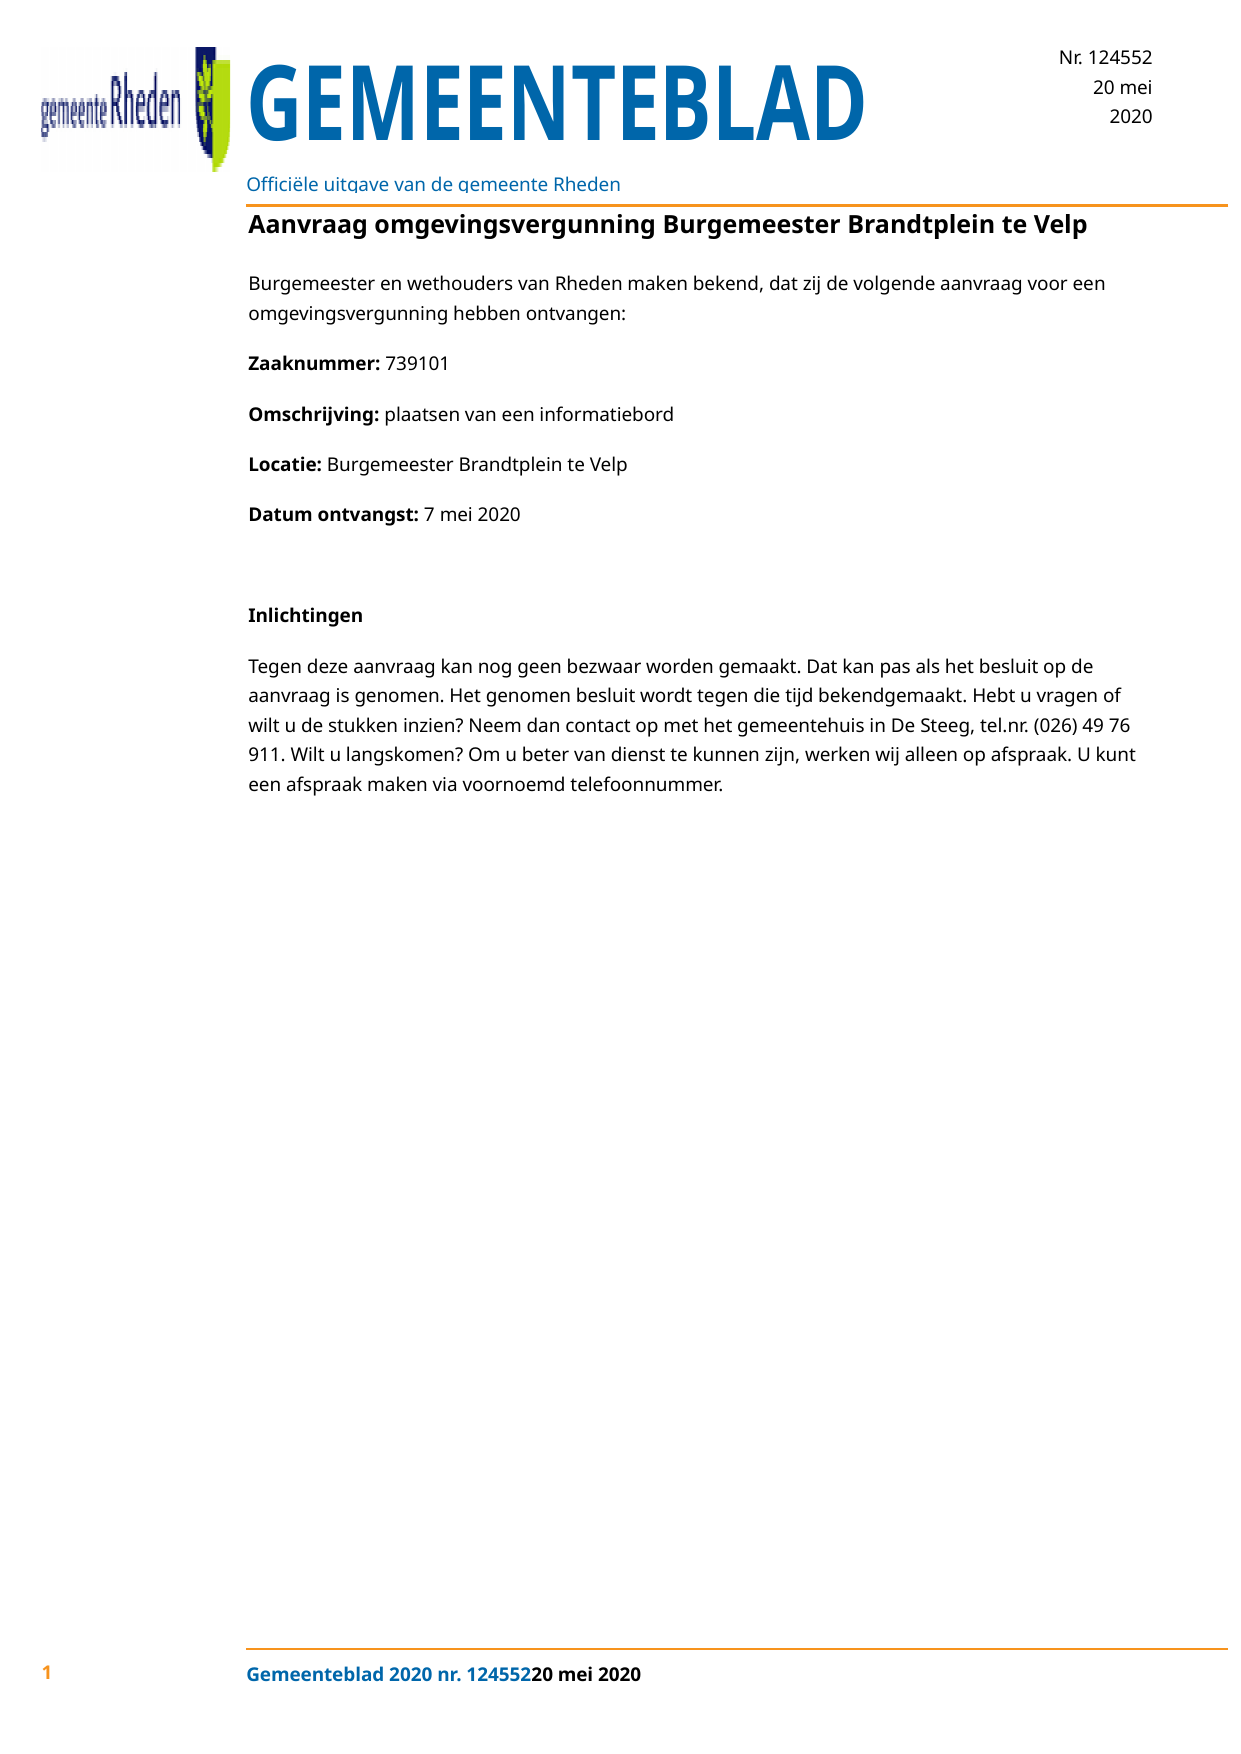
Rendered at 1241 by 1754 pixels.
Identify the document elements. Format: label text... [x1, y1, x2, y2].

text Burgemeester en wethouders van Rheden maken bekend, dat zij de volgende aanvraag voor een omgevingsvergunning hebben ontvangen: [248, 270, 1152, 326]
text Zaaknummer: 739101 [248, 350, 1152, 376]
text Locatie: Burgemeester Brandtplein te Velp [248, 451, 1152, 477]
text Omschrijving: plaatsen van een informatiebord [248, 401, 1152, 426]
text Tegen deze aanvraag kan nog geen bezwaar worden gemaakt. Dat kan pas als het besluit op de aanvraag is genomen. Het genomen besluit wordt tegen die tijd bekendgemaakt. Hebt u vragen of wilt u de stukken inzien? Neem dan contact op met het gemeentehuis in De Steeg, tel.nr. (026) 49 76 911. Wilt u langskomen? Om u beter van dienst te kunnen zijn, werken wij alleen op afspraak. U kunt een afspraak maken via voornoemd telefoonnummer. [248, 653, 1152, 797]
text Inlichtingen [248, 602, 1152, 628]
text Aanvraag omgevingsvergunning Burgemeester Brandtplein te Velp [248, 207, 1152, 241]
text Datum ontvangst: 7 mei 2020 [248, 502, 1152, 527]
picture [41, 47, 231, 172]
